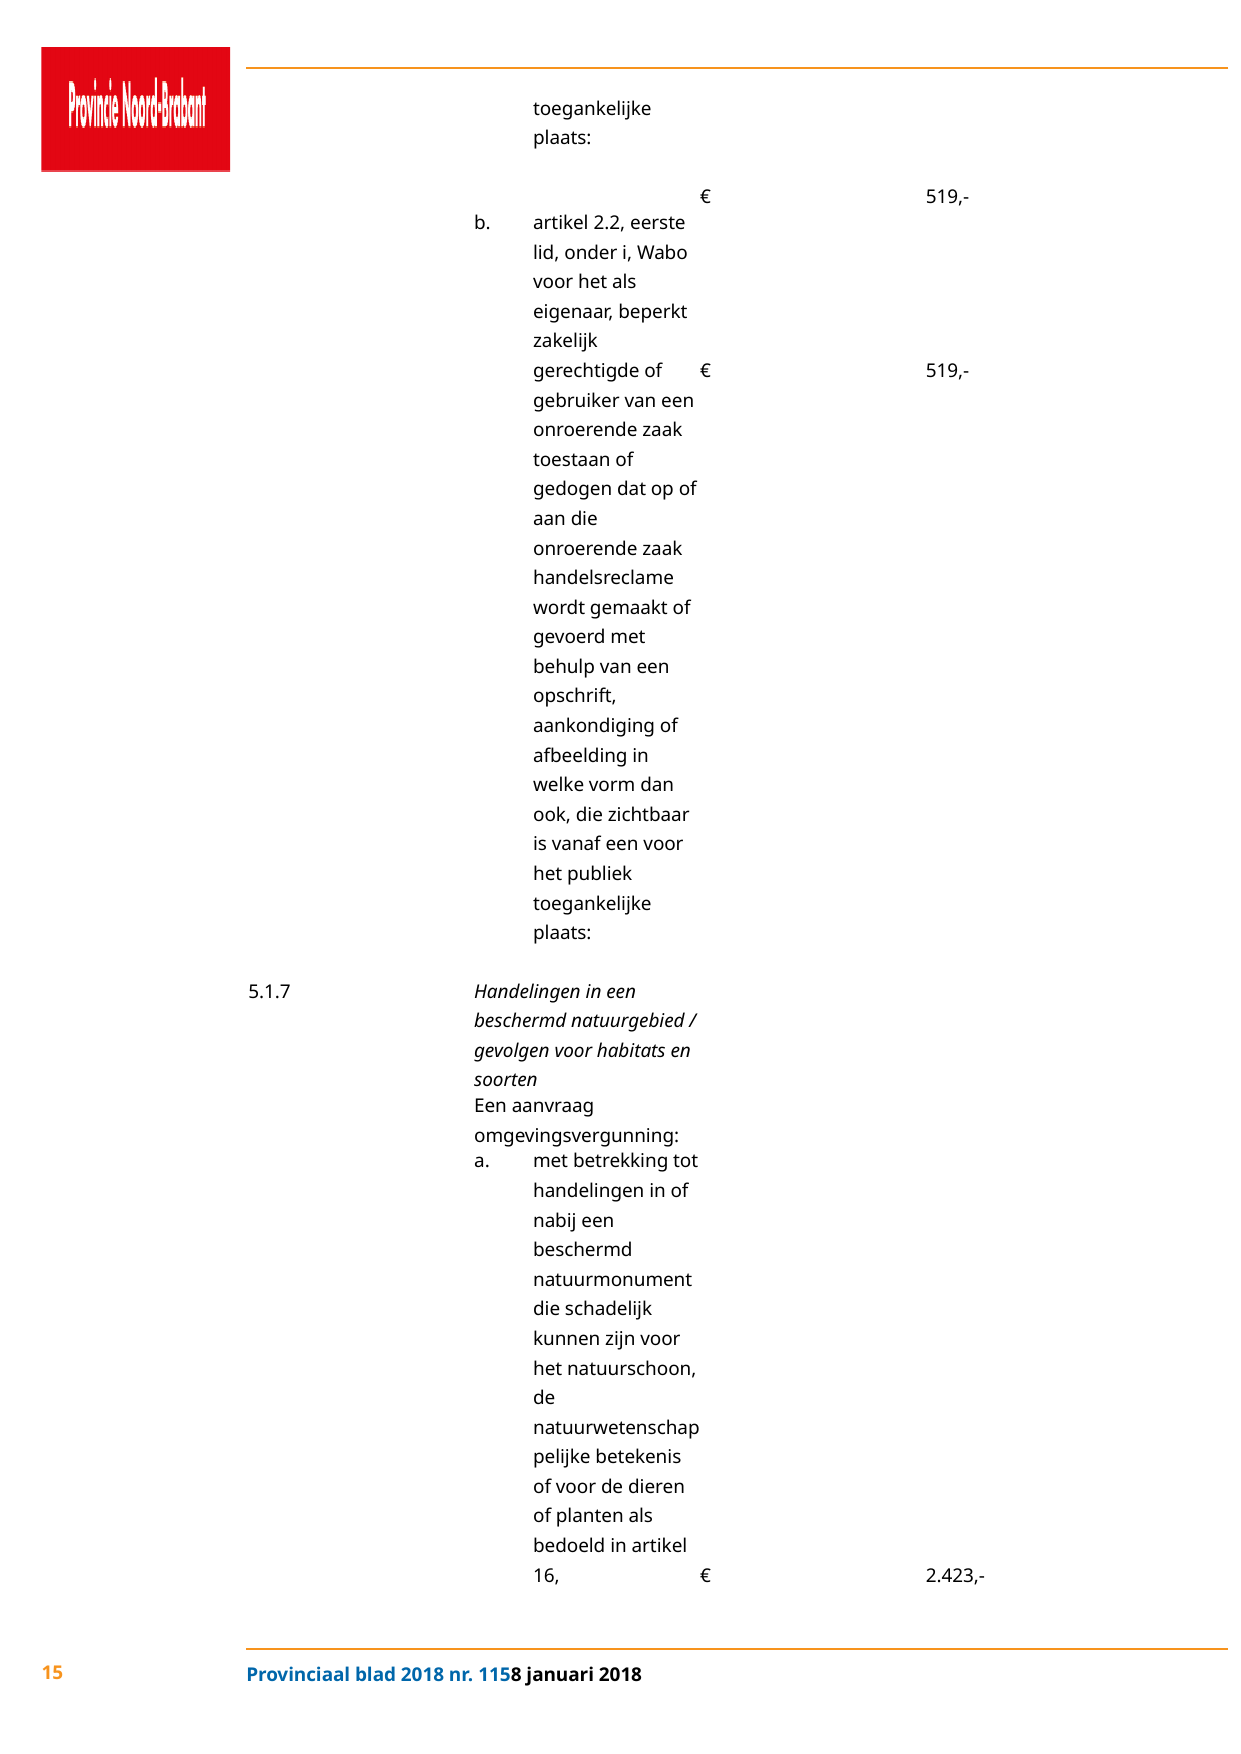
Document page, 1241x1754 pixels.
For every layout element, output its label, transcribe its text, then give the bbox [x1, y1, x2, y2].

table_cell met betrekking tot handelingen in of nabij een beschermd natuurmonument die schadelijk kunnen zijn voor het natuurschoon, de natuurwetenschappelijke betekenis of voor de dieren of planten als bedoeld in artikel 16, [474, 1148, 700, 1588]
table_cell € [700, 1148, 926, 1588]
table_cell artikel 2.2, eerste lid, onder i, Wabo voor het als eigenaar, beperkt zakelijk gerechtigde of gebruiker van een onroerende zaak toestaan of gedogen dat op of aan die onroerende zaak handelsreclame wordt gemaakt of gevoerd met behulp van een opschrift, aankondiging of afbeelding in welke vorm dan ook, die zichtbaar is vanaf een voor het publiek toegankelijke plaats: [474, 209, 700, 945]
table_cell [248, 209, 474, 945]
table_header [700, 978, 926, 1092]
table_cell 519,- [926, 209, 1152, 945]
table_cell toegankelijke plaats: [474, 95, 700, 209]
picture [41, 47, 231, 172]
table_cell Een aanvraag omgevingsvergunning: [474, 1093, 700, 1148]
table_cell [700, 1093, 926, 1148]
table_cell [248, 95, 474, 209]
table_header 5.1.7 [248, 978, 474, 1092]
table_cell [248, 1093, 474, 1148]
table_cell [926, 1093, 1152, 1148]
table_header Handelingen in een beschermd natuurgebied / gevolgen voor habitats en soorten [474, 978, 700, 1092]
table_cell € [700, 209, 926, 945]
table_header [926, 978, 1152, 1092]
table_cell € [700, 95, 926, 209]
table_cell 519,- [926, 95, 1152, 209]
table_cell 2.423,- [926, 1148, 1152, 1588]
table_cell [248, 1148, 474, 1588]
